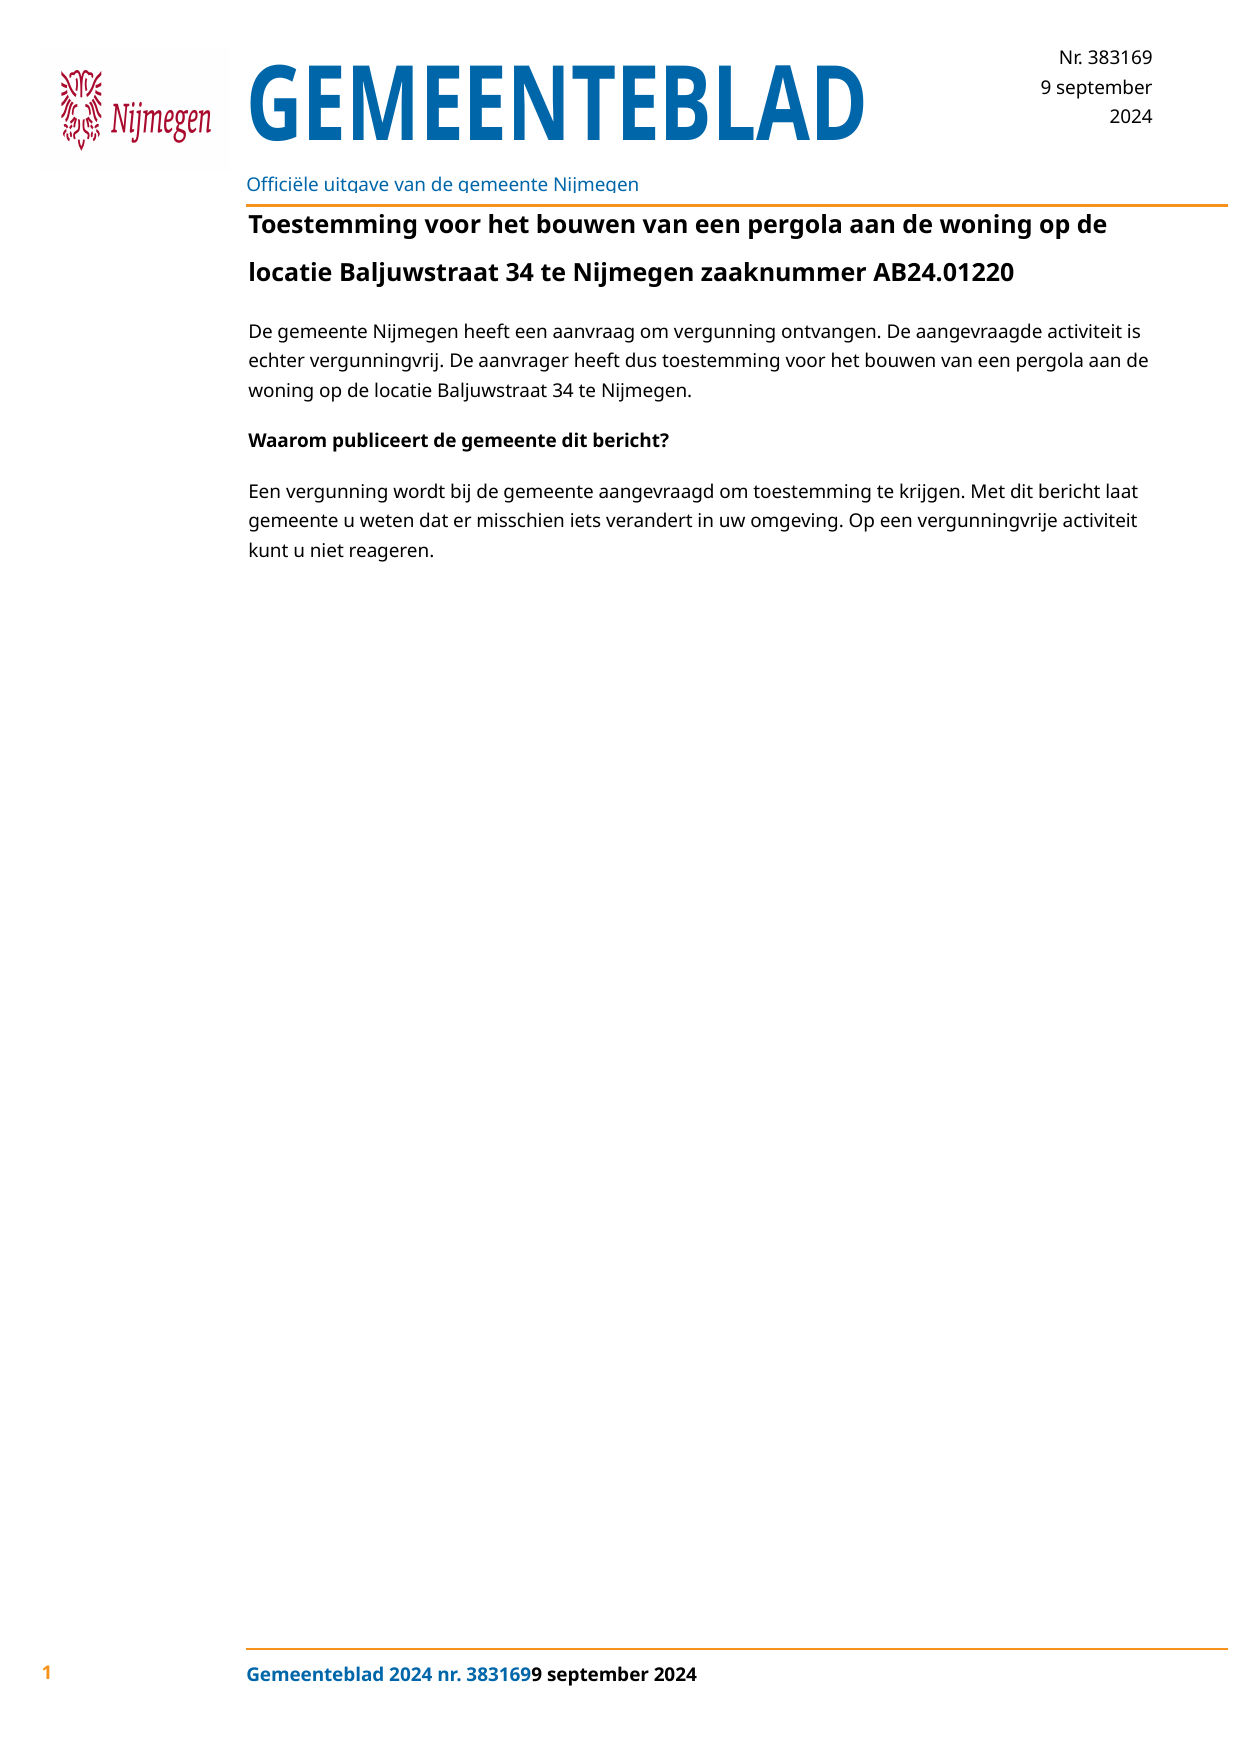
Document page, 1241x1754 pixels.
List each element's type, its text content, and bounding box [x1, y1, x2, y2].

text Toestemming voor het bouwen van een pergola aan de woning op de locatie Baljuwstraat 34 te Nijmegen zaaknummer AB24.01220 [248, 207, 1152, 288]
picture [41, 47, 231, 172]
text De gemeente Nijmegen heeft een aanvraag om vergunning ontvangen. De aangevraagde activiteit is echter vergunningvrij. De aanvrager heeft dus toestemming voor het bouwen van een pergola aan de woning op de locatie Baljuwstraat 34 te Nijmegen. [248, 318, 1152, 403]
text Waarom publiceert de gemeente dit bericht? [248, 427, 1152, 453]
text Een vergunning wordt bij de gemeente aangevraagd om toestemming te krijgen. Met dit bericht laat gemeente u weten dat er misschien iets verandert in uw omgeving. Op een vergunningvrije activiteit kunt u niet reageren. [248, 478, 1152, 563]
